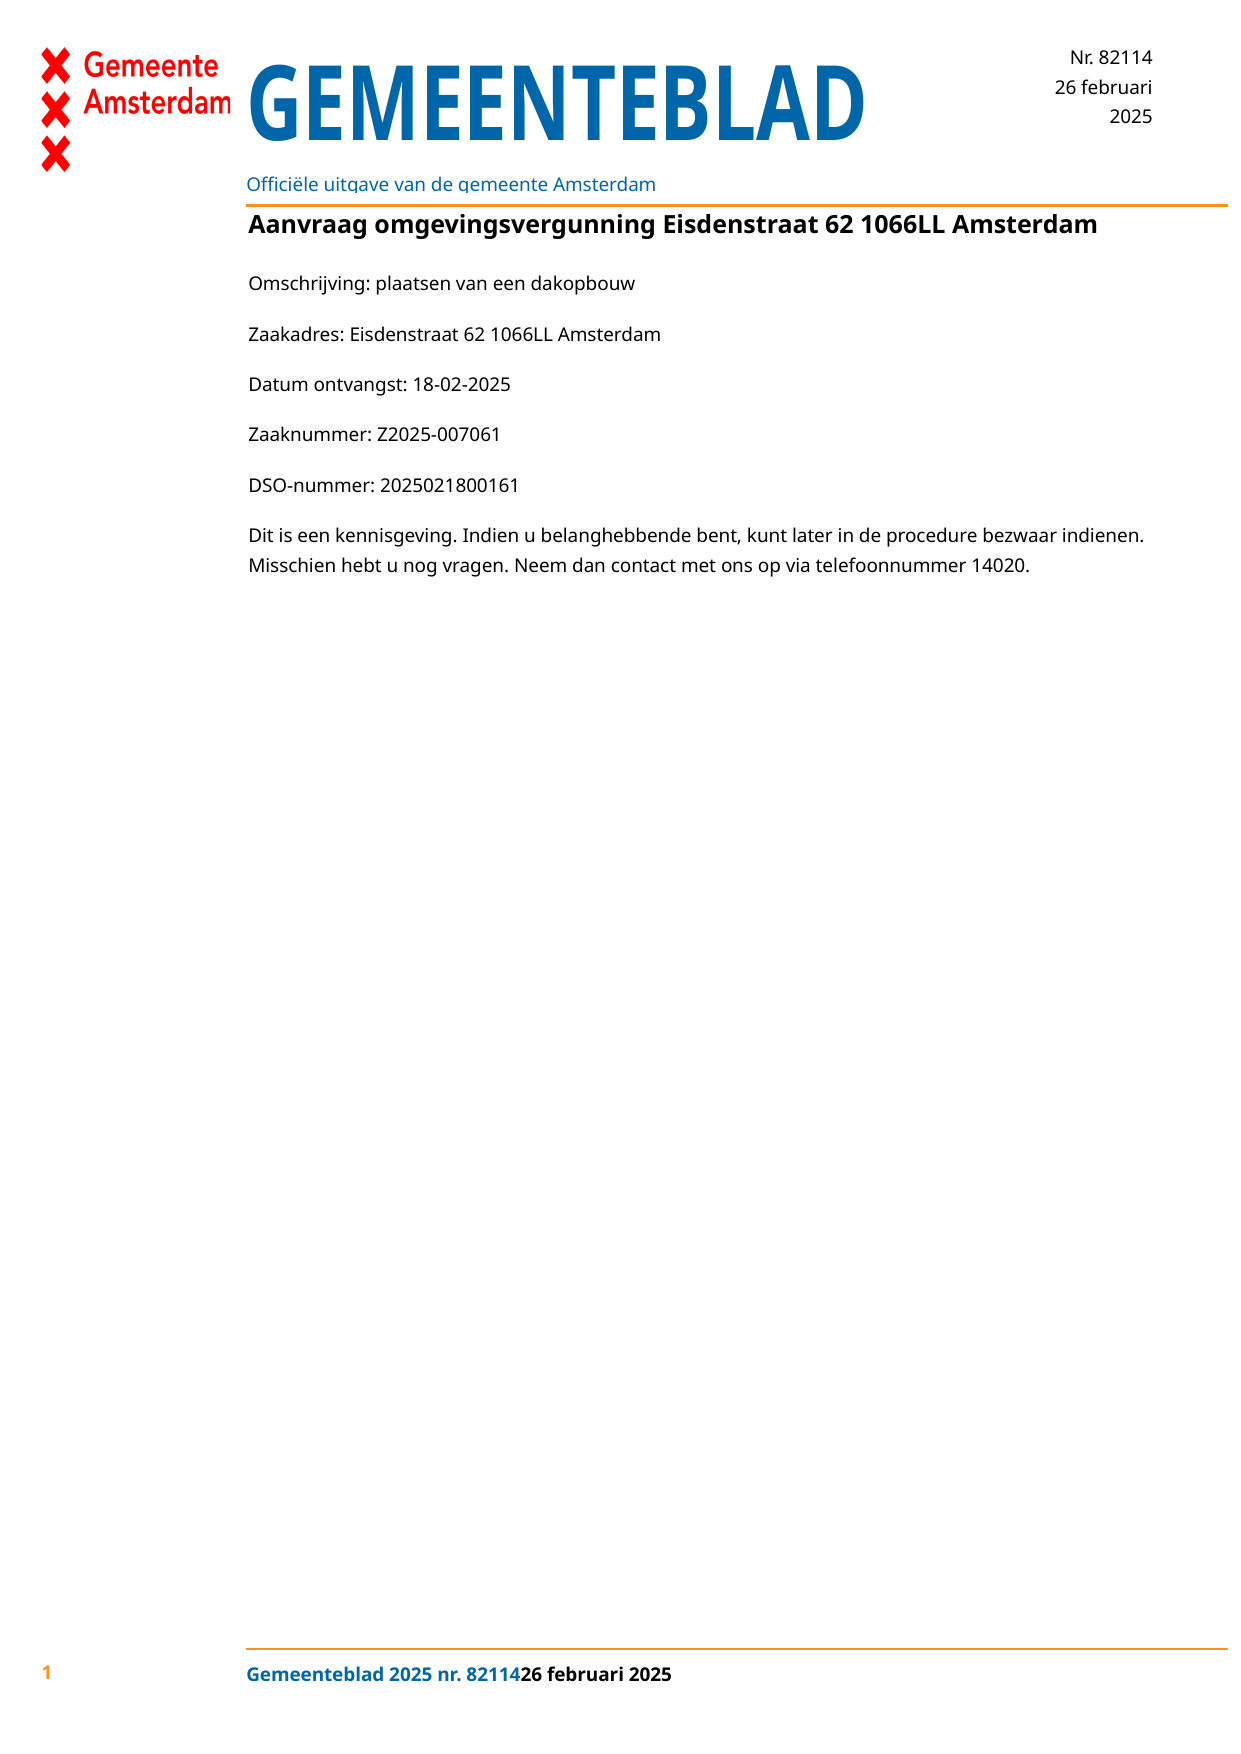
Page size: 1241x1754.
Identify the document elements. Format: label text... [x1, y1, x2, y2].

text Zaaknummer: Z2025-007061 [248, 422, 1152, 447]
text Datum ontvangst: 18-02-2025 [248, 371, 1152, 397]
text Dit is een kennisgeving. Indien u belanghebbende bent, kunt later in de procedure bezwaar indienen. Misschien hebt u nog vragen. Neem dan contact met ons op via telefoonnummer 14020. [248, 522, 1152, 578]
text Aanvraag omgevingsvergunning Eisdenstraat 62 1066LL Amsterdam [248, 207, 1152, 241]
text Omschrijving: plaatsen van een dakopbouw [248, 270, 1152, 296]
text DSO-nummer: 2025021800161 [248, 472, 1152, 498]
picture [41, 47, 231, 172]
text Zaakadres: Eisdenstraat 62 1066LL Amsterdam [248, 321, 1152, 346]
